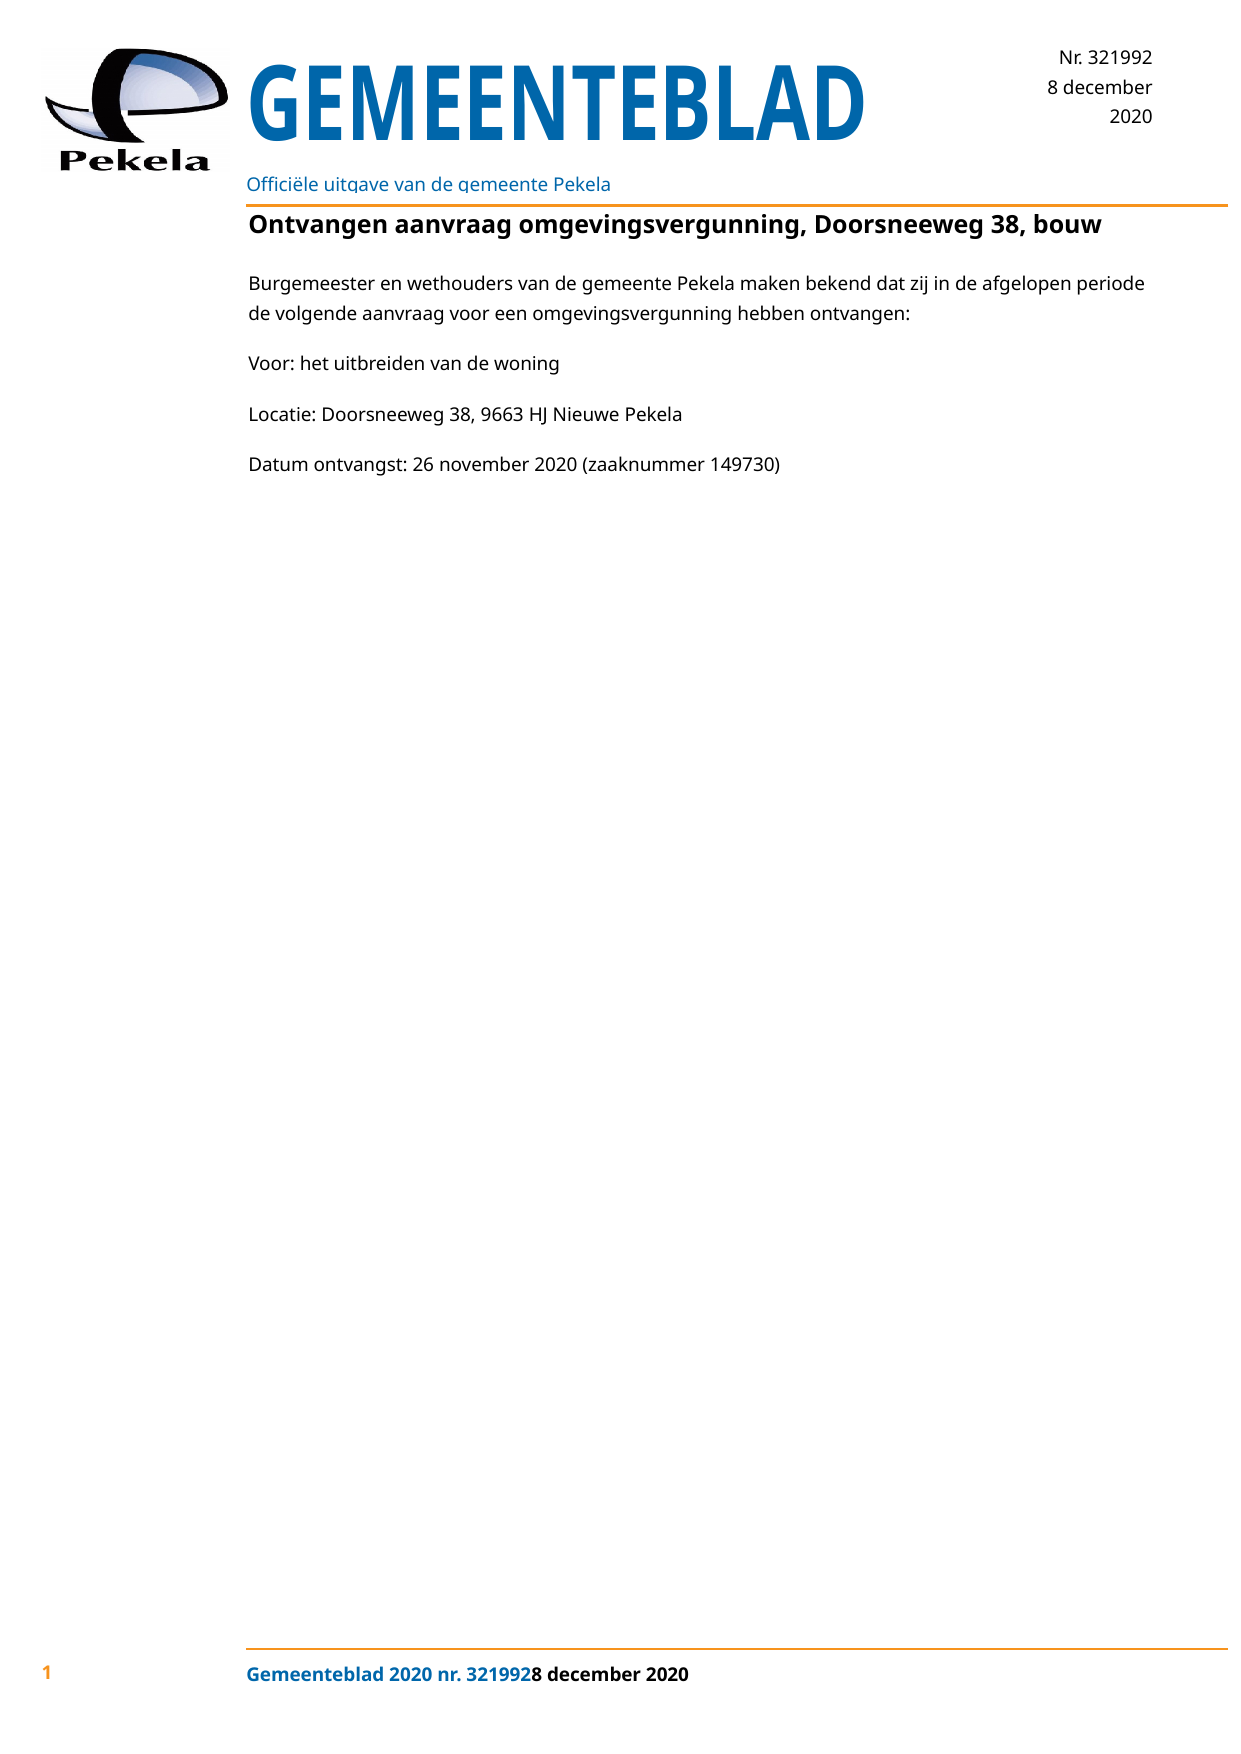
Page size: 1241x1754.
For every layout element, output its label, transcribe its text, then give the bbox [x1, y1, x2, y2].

text Locatie: Doorsneeweg 38, 9663 HJ Nieuwe Pekela [248, 401, 1152, 426]
text Datum ontvangst: 26 november 2020 (zaaknummer 149730) [248, 451, 1152, 477]
text Burgemeester en wethouders van de gemeente Pekela maken bekend dat zij in de afgelopen periode de volgende aanvraag voor een omgevingsvergunning hebben ontvangen: [248, 270, 1152, 326]
picture [41, 47, 231, 172]
text Voor: het uitbreiden van de woning [248, 350, 1152, 376]
text Ontvangen aanvraag omgevingsvergunning, Doorsneeweg 38, bouw [248, 207, 1152, 241]
